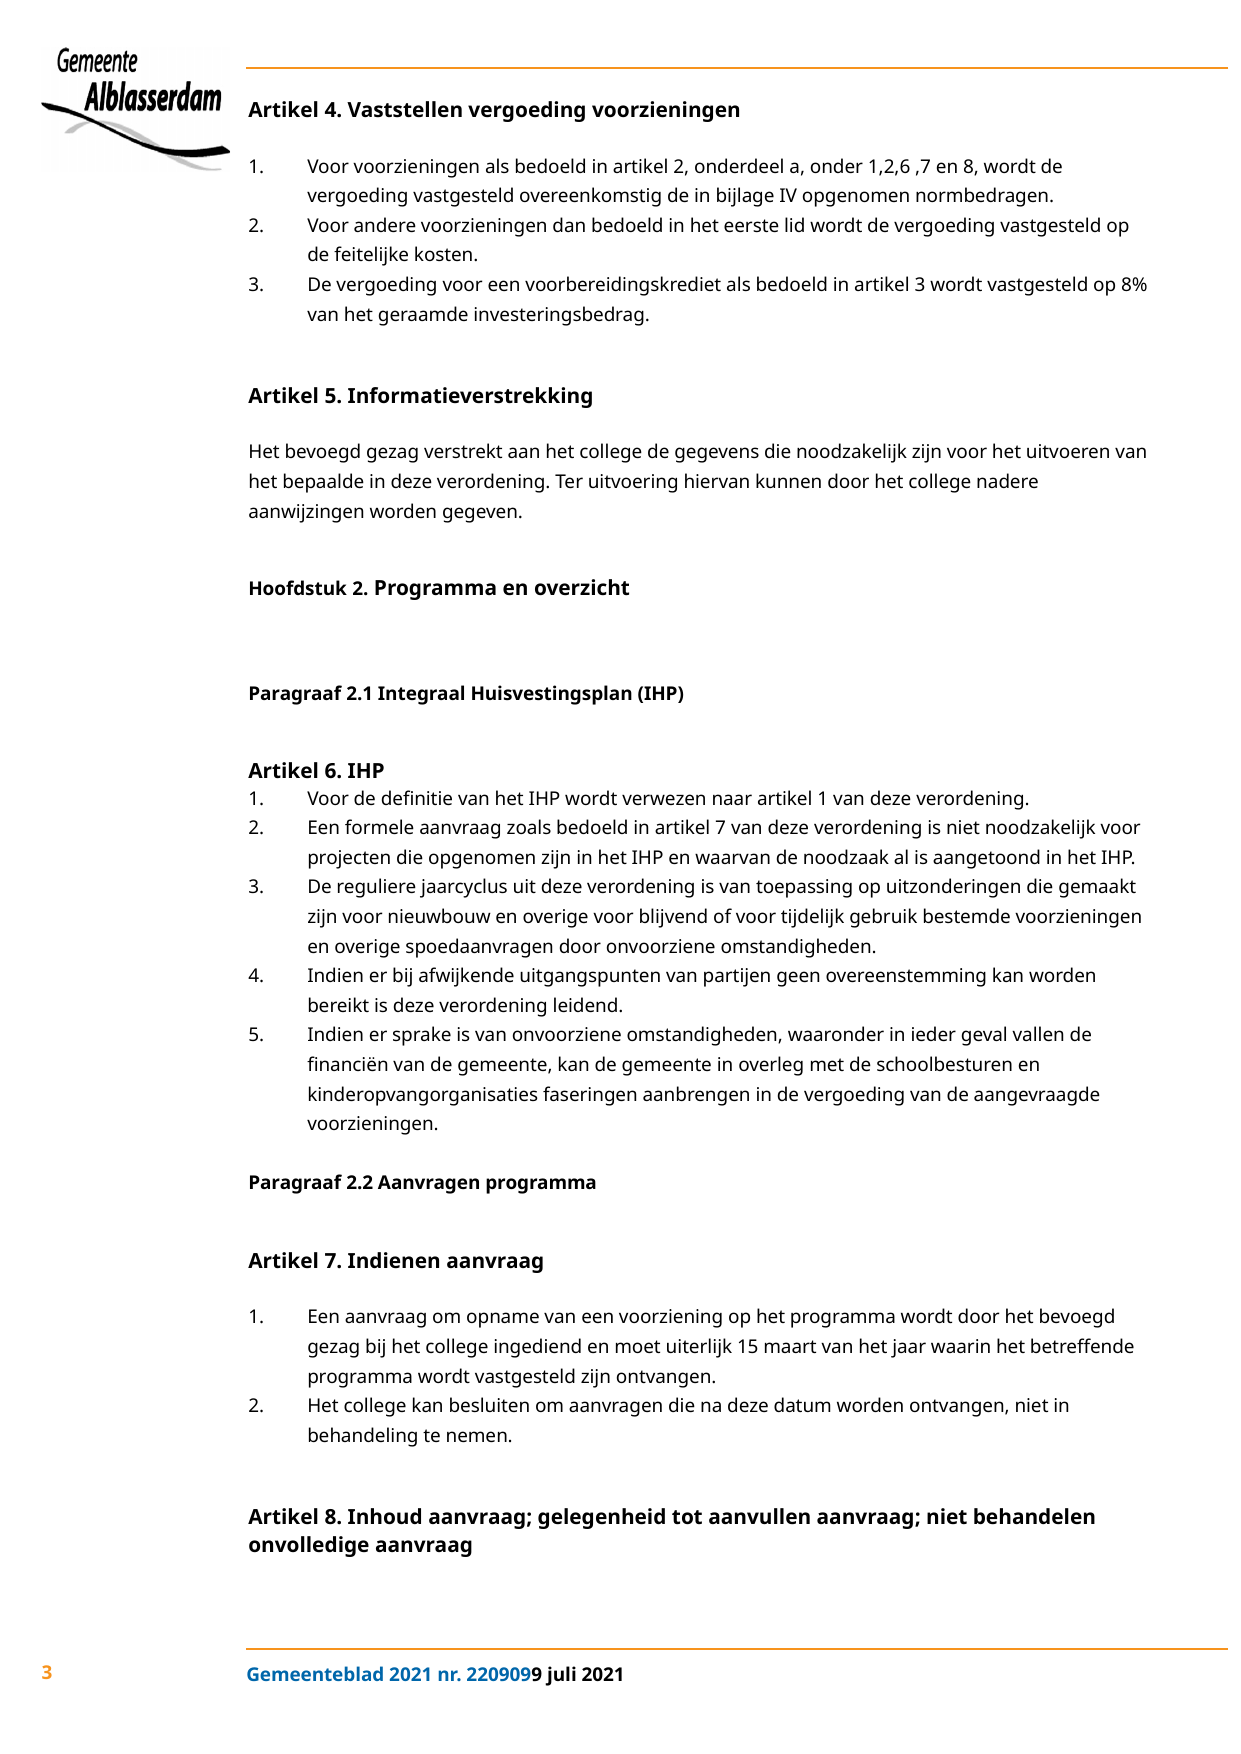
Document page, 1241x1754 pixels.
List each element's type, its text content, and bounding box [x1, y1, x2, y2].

list Voor de definitie van het IHP wordt verwezen naar artikel 1 van deze verordening. [248, 785, 1152, 811]
list Een formele aanvraag zoals bedoeld in artikel 7 van deze verordening is niet noodzakelijk voor projecten die opgenomen zijn in het IHP en waarvan de noodzaak al is aangetoond in het IHP. [248, 814, 1152, 870]
picture [41, 47, 231, 172]
text Artikel 5. Informatieverstrekking [248, 381, 1152, 409]
list Indien er bij afwijkende uitgangspunten van partijen geen overeenstemming kan worden bereikt is deze verordening leidend. [248, 962, 1152, 1018]
list Voor andere voorzieningen dan bedoeld in het eerste lid wordt de vergoeding vastgesteld op de feitelijke kosten. [248, 212, 1152, 267]
text Artikel 6. IHP [248, 757, 1152, 785]
list Voor voorzieningen als bedoeld in artikel 2, onderdeel a, onder 1,2,6 ,7 en 8, wordt de vergoeding vastgesteld overeenkomstig de in bijlage IV opgenomen normbedragen. [248, 153, 1152, 208]
text Hoofdstuk 2. Programma en overzicht [248, 573, 1152, 602]
list Een aanvraag om opname van een voorziening op het programma wordt door het bevoegd gezag bij het college ingediend en moet uiterlijk 15 maart van het jaar waarin het betreffende programma wordt vastgesteld zijn ontvangen. [248, 1304, 1152, 1389]
text Artikel 7. Indienen aanvraag [248, 1246, 1152, 1274]
list Indien er sprake is van onvoorziene omstandigheden, waaronder in ieder geval vallen de financiën van de gemeente, kan de gemeente in overleg met de schoolbesturen en kinderopvangorganisaties faseringen aanbrengen in de vergoeding van de aangevraagde voorzieningen. [248, 1022, 1152, 1136]
list Het college kan besluiten om aanvragen die na deze datum worden ontvangen, niet in behandeling te nemen. [248, 1392, 1152, 1448]
text Het bevoegd gezag verstrekt aan het college de gegevens die noodzakelijk zijn voor het uitvoeren van het bepaalde in deze verordening. Ter uitvoering hiervan kunnen door het college nadere aanwijzingen worden gegeven. [248, 439, 1152, 524]
list De reguliere jaarcyclus uit deze verordening is van toepassing op uitzonderingen die gemaakt zijn voor nieuwbouw en overige voor blijvend of voor tijdelijk gebruik bestemde voorzieningen en overige spoedaanvragen door onvoorziene omstandigheden. [248, 874, 1152, 959]
text Artikel 8. Inhoud aanvraag; gelegenheid tot aanvullen aanvraag; niet behandelen onvolledige aanvraag [248, 1502, 1152, 1559]
text Paragraaf 2.1 Integraal Huisvestingsplan (IHP) [248, 680, 1152, 706]
list De vergoeding voor een voorbereidingskrediet als bedoeld in artikel 3 wordt vastgesteld op 8% van het geraamde investeringsbedrag. [248, 271, 1152, 326]
text Artikel 4. Vaststellen vergoeding voorzieningen [248, 95, 1152, 123]
text Paragraaf 2.2 Aanvragen programma [248, 1169, 1152, 1195]
